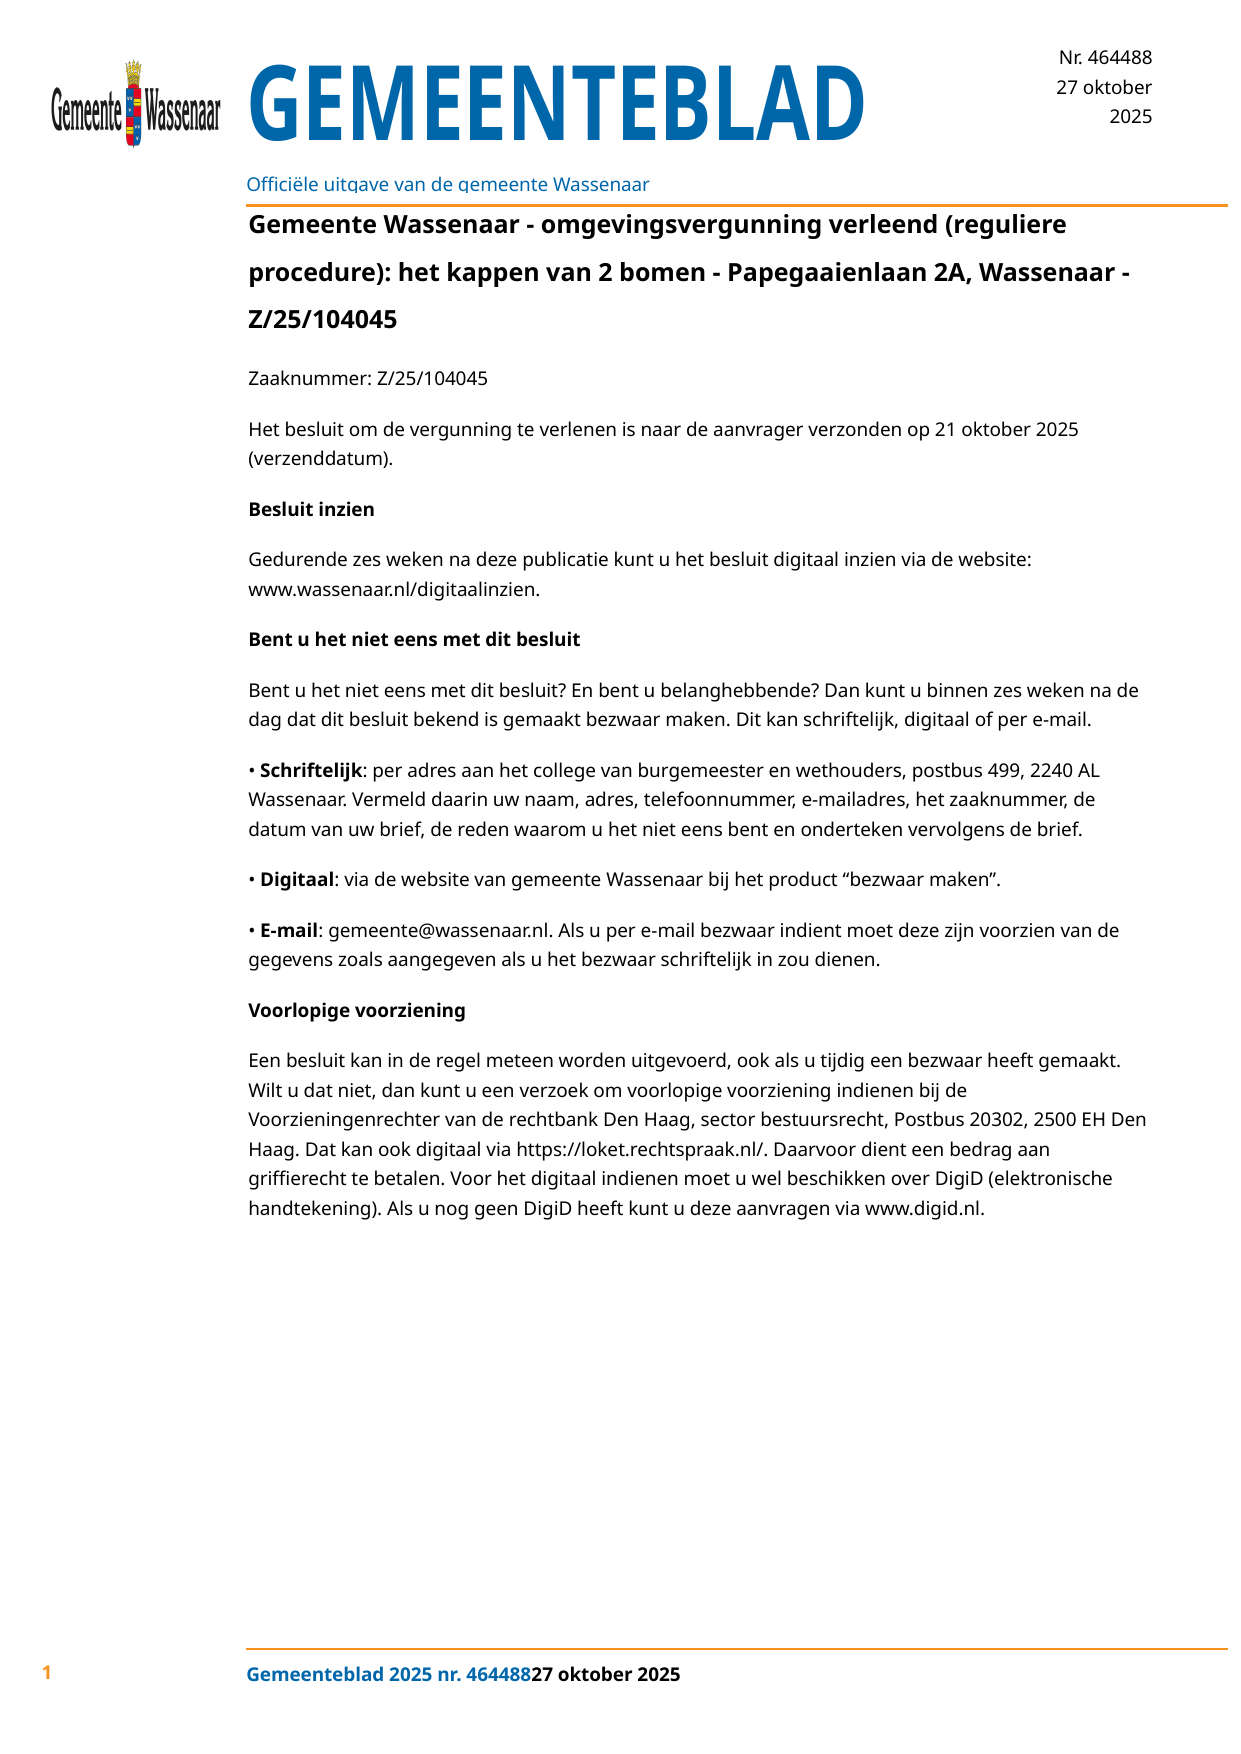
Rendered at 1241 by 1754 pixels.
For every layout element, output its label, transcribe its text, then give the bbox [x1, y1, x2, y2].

text Besluit inzien [248, 496, 1152, 522]
text Gemeente Wassenaar - omgevingsvergunning verleend (reguliere procedure): het kappen van 2 bomen - Papegaaienlaan 2A, Wassenaar - Z/25/104045 [248, 207, 1152, 336]
text Bent u het niet eens met dit besluit [248, 626, 1152, 652]
text Het besluit om de vergunning te verlenen is naar de aanvrager verzonden op 21 oktober 2025 (verzenddatum). [248, 416, 1152, 471]
text • E-mail: gemeente@wassenaar.nl. Als u per e-mail bezwaar indient moet deze zijn voorzien van de gegevens zoals aangegeven als u het bezwaar schriftelijk in zou dienen. [248, 917, 1152, 972]
text • Schriftelijk: per adres aan het college van burgemeester en wethouders, postbus 499, 2240 AL Wassenaar. Vermeld daarin uw naam, adres, telefoonnummer, e-mailadres, het zaaknummer, de datum van uw brief, de reden waarom u het niet eens bent en onderteken vervolgens de brief. [248, 757, 1152, 842]
text Zaaknummer: Z/25/104045 [248, 366, 1152, 391]
text Gedurende zes weken na deze publicatie kunt u het besluit digitaal inzien via de website: www.wassenaar.nl/digitaalinzien. [248, 546, 1152, 602]
text Bent u het niet eens met dit besluit? En bent u belanghebbende? Dan kunt u binnen zes weken na de dag dat dit besluit bekend is gemaakt bezwaar maken. Dit kan schriftelijk, digitaal of per e-mail. [248, 677, 1152, 732]
text Voorlopige voorziening [248, 997, 1152, 1022]
picture [41, 47, 231, 172]
text • Digitaal: via de website van gemeente Wassenaar bij het product “bezwaar maken”. [248, 866, 1152, 892]
text Een besluit kan in de regel meteen worden uitgevoerd, ook als u tijdig een bezwaar heeft gemaakt. Wilt u dat niet, dan kunt u een verzoek om voorlopige voorziening indienen bij de Voorzieningenrechter van de rechtbank Den Haag, sector bestuursrecht, Postbus 20302, 2500 EH Den Haag. Dat kan ook digitaal via https://loket.rechtspraak.nl/. Daarvoor dient een bedrag aan griffierecht te betalen. Voor het digitaal indienen moet u wel beschikken over DigiD (elektronische handtekening). Als u nog geen DigiD heeft kunt u deze aanvragen via www.digid.nl. [248, 1047, 1152, 1221]
